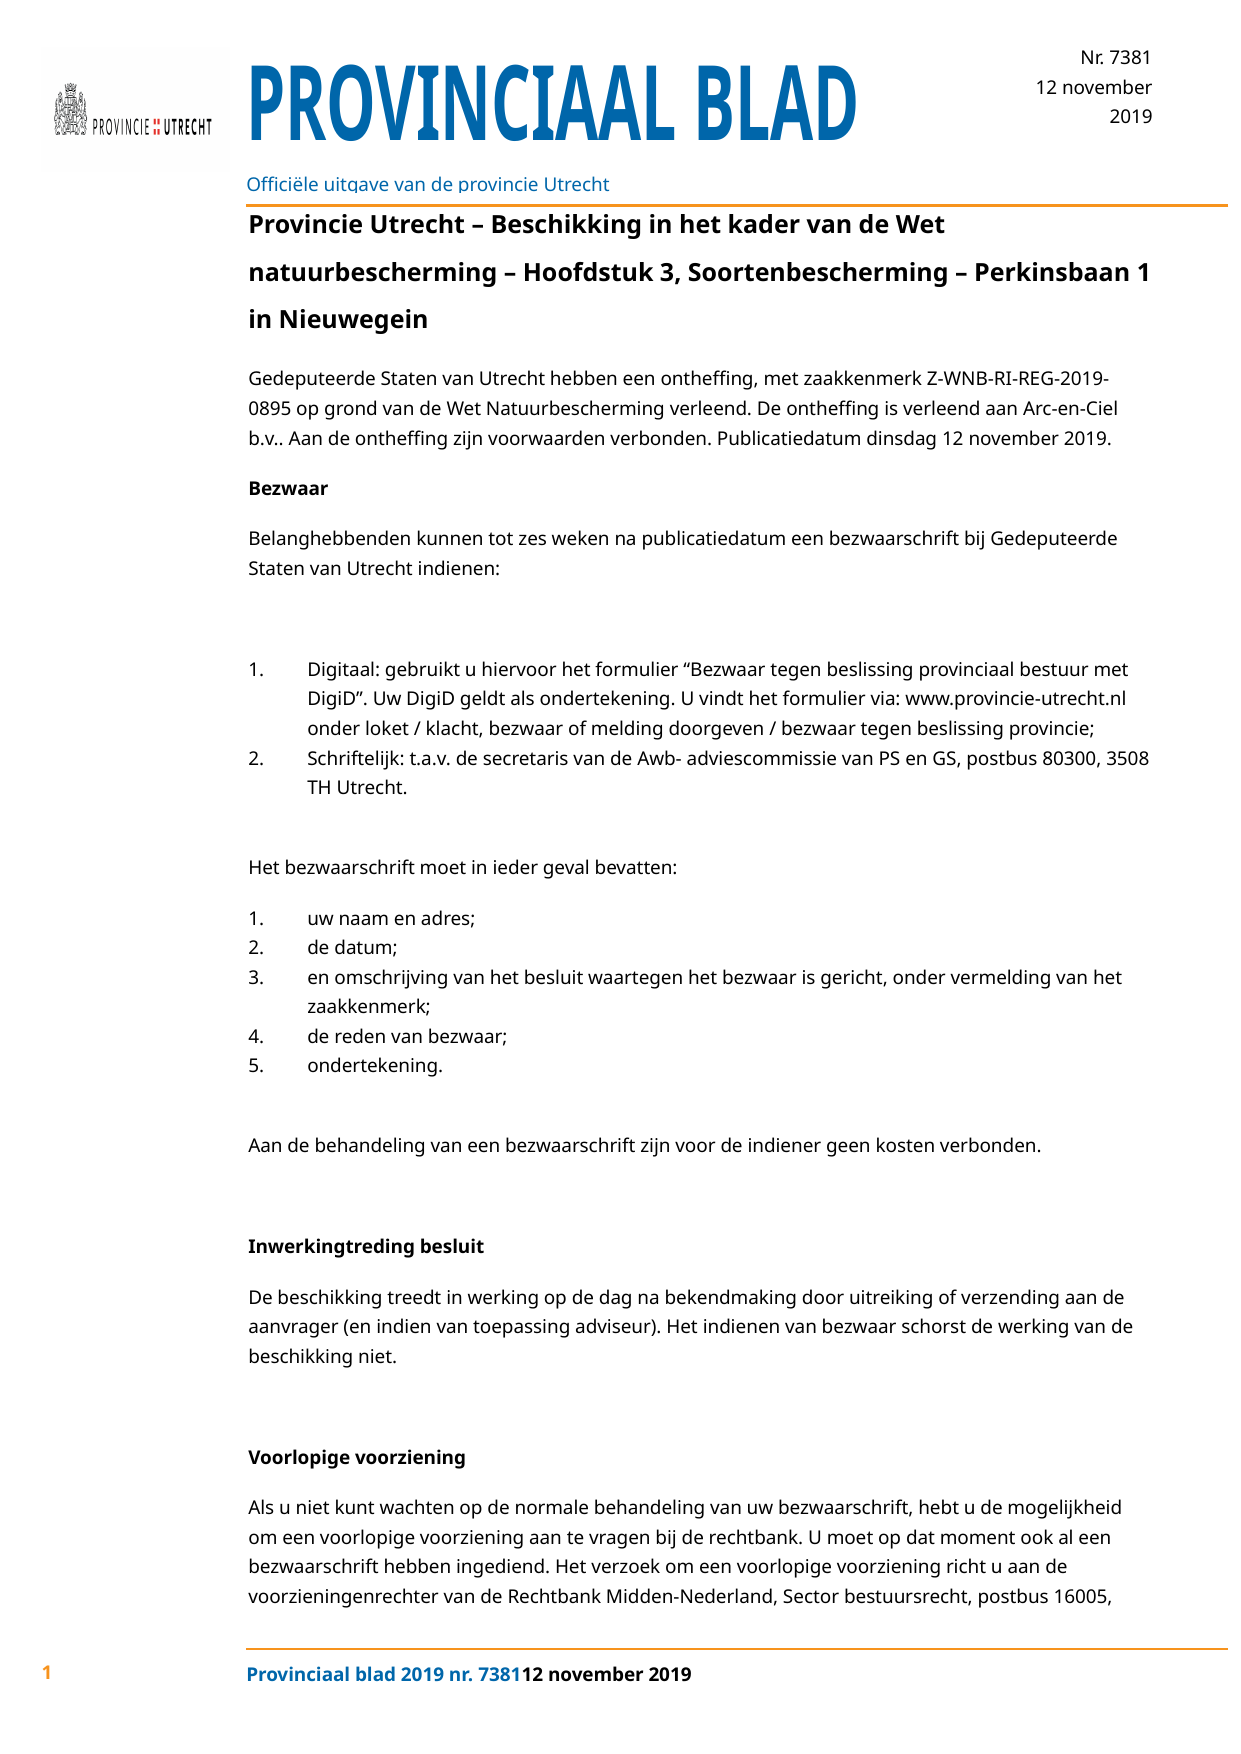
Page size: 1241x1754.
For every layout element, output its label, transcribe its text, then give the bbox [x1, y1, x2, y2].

list uw naam en adres; [248, 905, 1152, 930]
picture [41, 47, 231, 172]
list Digitaal: gebruikt u hiervoor het formulier “Bezwaar tegen beslissing provinciaal bestuur met DigiD”. Uw DigiD geldt als ondertekening. U vindt het formulier via: www.provincie-utrecht.nl onder loket / klacht, bezwaar of melding doorgeven / bezwaar tegen beslissing provincie; [248, 656, 1152, 741]
text Provincie Utrecht – Beschikking in het kader van de Wet natuurbescherming – Hoofdstuk 3, Soortenbescherming – Perkinsbaan 1 in Nieuwegein [248, 207, 1152, 336]
text Inwerkingtreding besluit [248, 1233, 1152, 1259]
list Schriftelijk: t.a.v. de secretaris van de Awb- adviescommissie van PS en GS, postbus 80300, 3508 TH Utrecht. [248, 745, 1152, 800]
list de reden van bezwaar; [248, 1023, 1152, 1049]
list en omschrijving van het besluit waartegen het bezwaar is gericht, onder vermelding van het zaakkenmerk; [248, 964, 1152, 1019]
text Aan de behandeling van een bezwaarschrift zijn voor de indiener geen kosten verbonden. [248, 1133, 1152, 1158]
text Als u niet kunt wachten op de normale behandeling van uw bezwaarschrift, hebt u de mogelijkheid om een voorlopige voorziening aan te vragen bij de rechtbank. U moet op dat moment ook al een bezwaarschrift hebben ingediend. Het verzoek om een voorlopige voorziening richt u aan de voorzieningenrechter van de Rechtbank Midden-Nederland, Sector bestuursrecht, postbus 16005, [248, 1494, 1152, 1609]
text Het bezwaarschrift moet in ieder geval bevatten: [248, 854, 1152, 880]
text Gedeputeerde Staten van Utrecht hebben een ontheffing, met zaakkenmerk Z-WNB-RI-REG-2019-0895 op grond van de Wet Natuurbescherming verleend. De ontheffing is verleend aan Arc-en-Ciel b.v.. Aan de ontheffing zijn voorwaarden verbonden. Publicatiedatum dinsdag 12 november 2019. [248, 366, 1152, 450]
text Belanghebbenden kunnen tot zes weken na publicatiedatum een bezwaarschrift bij Gedeputeerde Staten van Utrecht indienen: [248, 526, 1152, 581]
text Voorlopige voorziening [248, 1444, 1152, 1469]
list de datum; [248, 934, 1152, 960]
text Bezwaar [248, 475, 1152, 501]
list ondertekening. [248, 1053, 1152, 1078]
text De beschikking treedt in werking op de dag na bekendmaking door uitreiking of verzending aan de aanvrager (en indien van toepassing adviseur). Het indienen van bezwaar schorst de werking van de beschikking niet. [248, 1284, 1152, 1369]
